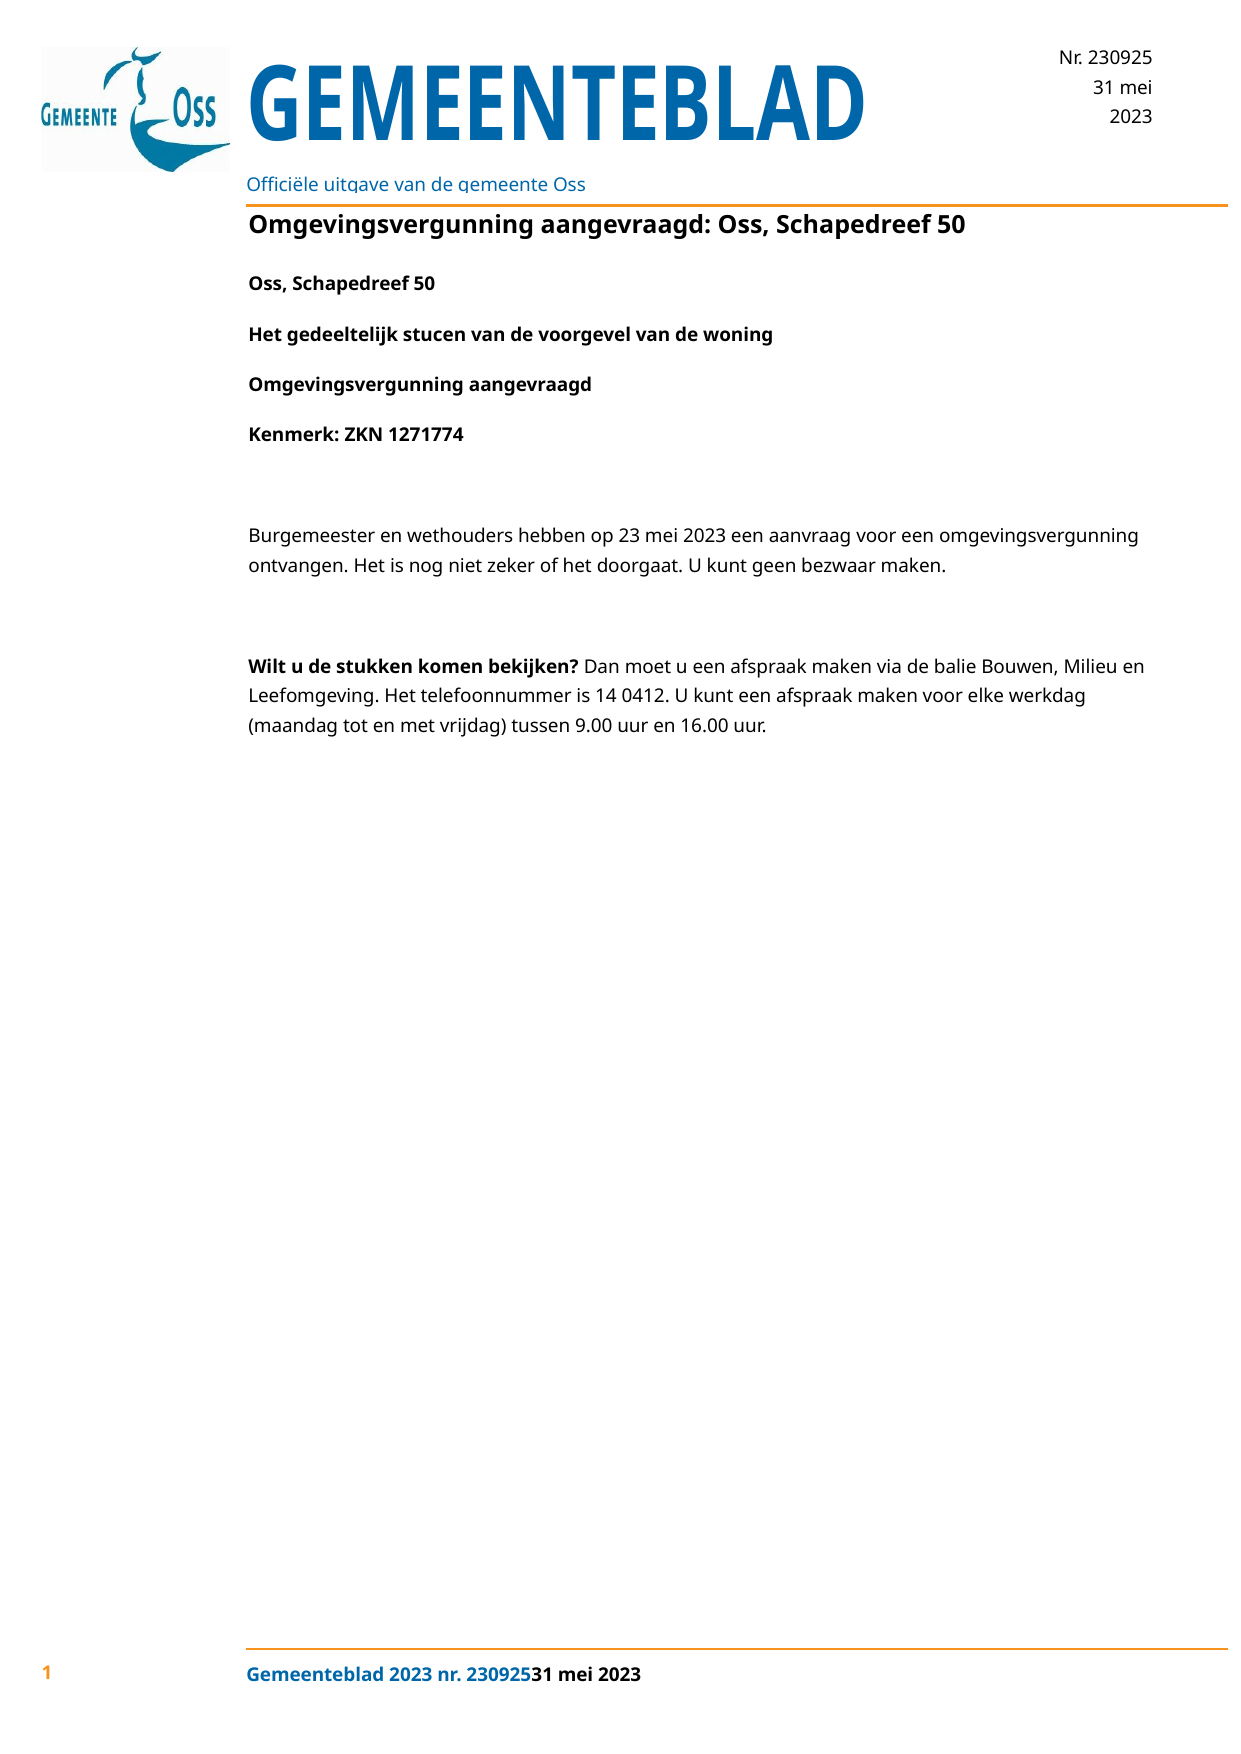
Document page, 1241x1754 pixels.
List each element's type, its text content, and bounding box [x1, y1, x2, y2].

text Omgevingsvergunning aangevraagd: Oss, Schapedreef 50 [248, 207, 1152, 241]
text Oss, Schapedreef 50 [248, 270, 1152, 296]
picture [41, 47, 231, 172]
text Burgemeester en wethouders hebben op 23 mei 2023 een aanvraag voor een omgevingsvergunning ontvangen. Het is nog niet zeker of het doorgaat. U kunt geen bezwaar maken. [248, 522, 1152, 578]
text Het gedeeltelijk stucen van de voorgevel van de woning [248, 321, 1152, 346]
text Kenmerk: ZKN 1271774 [248, 422, 1152, 447]
text Wilt u de stukken komen bekijken? Dan moet u een afspraak maken via de balie Bouwen, Milieu en Leefomgeving. Het telefoonnummer is 14 0412. U kunt een afspraak maken voor elke werkdag (maandag tot en met vrijdag) tussen 9.00 uur en 16.00 uur. [248, 653, 1152, 738]
text Omgevingsvergunning aangevraagd [248, 371, 1152, 397]
